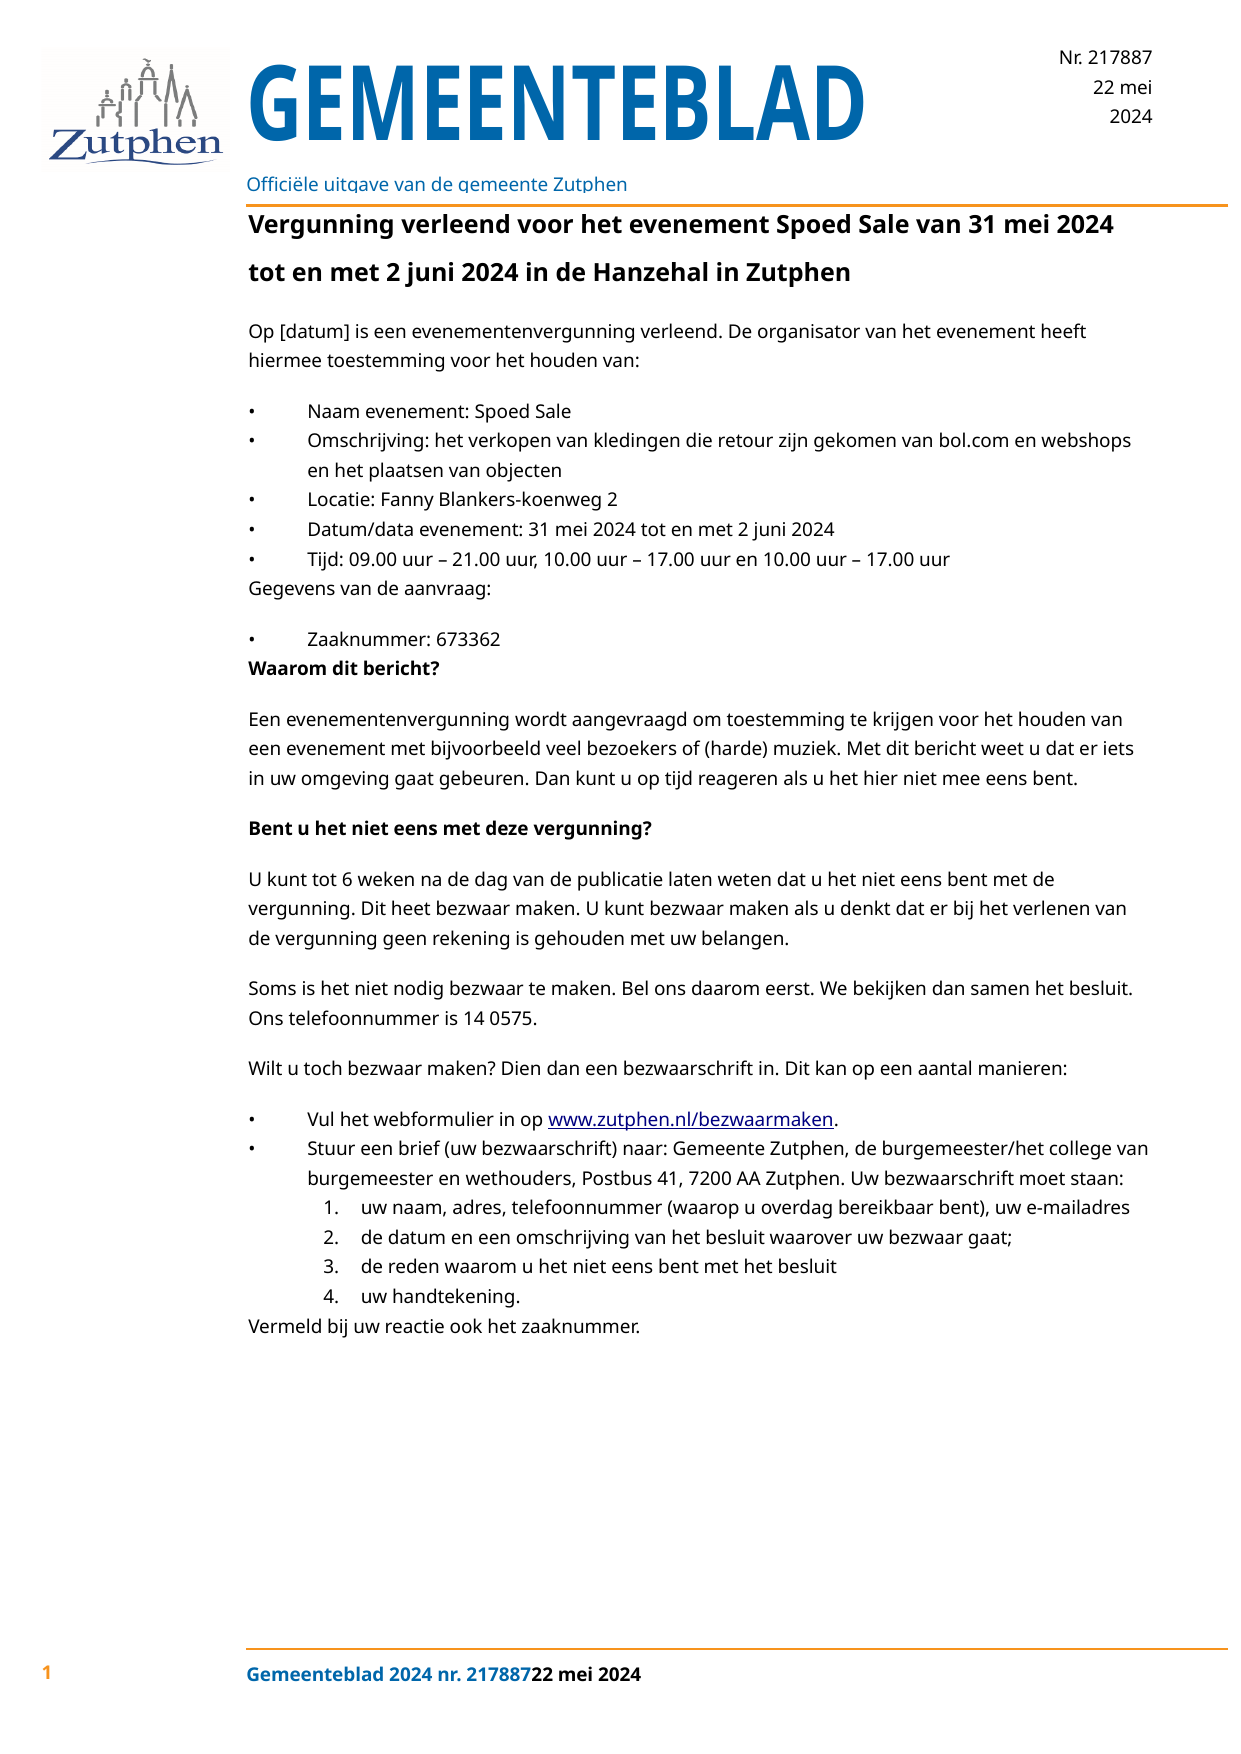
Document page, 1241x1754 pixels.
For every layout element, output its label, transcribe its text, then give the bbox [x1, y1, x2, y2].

list Omschrijving: het verkopen van kledingen die retour zijn gekomen van bol.com en webshops en het plaatsen van objecten [248, 427, 1152, 483]
list Locatie: Fanny Blankers-koenweg 2 [248, 487, 1152, 512]
text Een evenementenvergunning wordt aangevraagd om toestemming te krijgen voor het houden van een evenement met bijvoorbeeld veel bezoekers of (harde) muziek. Met dit bericht weet u dat er iets in uw omgeving gaat gebeuren. Dan kunt u op tijd reageren als u het hier niet mee eens bent. [248, 706, 1152, 791]
list de reden waarom u het niet eens bent met het besluit [323, 1254, 1152, 1279]
text Vermeld bij uw reactie ook het zaaknummer. [248, 1313, 1152, 1339]
list Stuur een brief (uw bezwaarschrift) naar: Gemeente Zutphen, de burgemeester/het college van burgemeester en wethouders, Postbus 41, 7200 AA Zutphen. Uw bezwaarschrift moet staan: [248, 1135, 1152, 1191]
text Bent u het niet eens met deze vergunning? [248, 815, 1152, 841]
list Tijd: 09.00 uur – 21.00 uur, 10.00 uur – 17.00 uur en 10.00 uur – 17.00 uur [248, 546, 1152, 572]
list de datum en een omschrijving van het besluit waarover uw bezwaar gaat; [323, 1224, 1152, 1250]
text Waarom dit bericht? [248, 655, 1152, 681]
list Datum/data evenement: 31 mei 2024 tot en met 2 juni 2024 [248, 516, 1152, 542]
text Gegevens van de aanvraag: [248, 575, 1152, 601]
list Zaaknummer: 673362 [248, 626, 1152, 652]
list uw handtekening. [323, 1283, 1152, 1309]
list Naam evenement: Spoed Sale [248, 398, 1152, 424]
list Vul het webformulier in op www.zutphen.nl/bezwaarmaken. [248, 1106, 1152, 1132]
text U kunt tot 6 weken na de dag van de publicatie laten weten dat u het niet eens bent met de vergunning. Dit heet bezwaar maken. U kunt bezwaar maken als u denkt dat er bij het verlenen van de vergunning geen rekening is gehouden met uw belangen. [248, 866, 1152, 951]
text Op [datum] is een evenementenvergunning verleend. De organisator van het evenement heeft hiermee toestemming voor het houden van: [248, 318, 1152, 373]
list uw naam, adres, telefoonnummer (waarop u overdag bereikbaar bent), uw e-mailadres [323, 1194, 1152, 1220]
text Vergunning verleend voor het evenement Spoed Sale van 31 mei 2024 tot en met 2 juni 2024 in de Hanzehal in Zutphen [248, 207, 1152, 288]
picture [41, 47, 231, 172]
text Soms is het niet nodig bezwaar te maken. Bel ons daarom eerst. We bekijken dan samen het besluit. Ons telefoonnummer is 14 0575. [248, 975, 1152, 1031]
text Wilt u toch bezwaar maken? Dien dan een bezwaarschrift in. Dit kan op een aantal manieren: [248, 1055, 1152, 1081]
